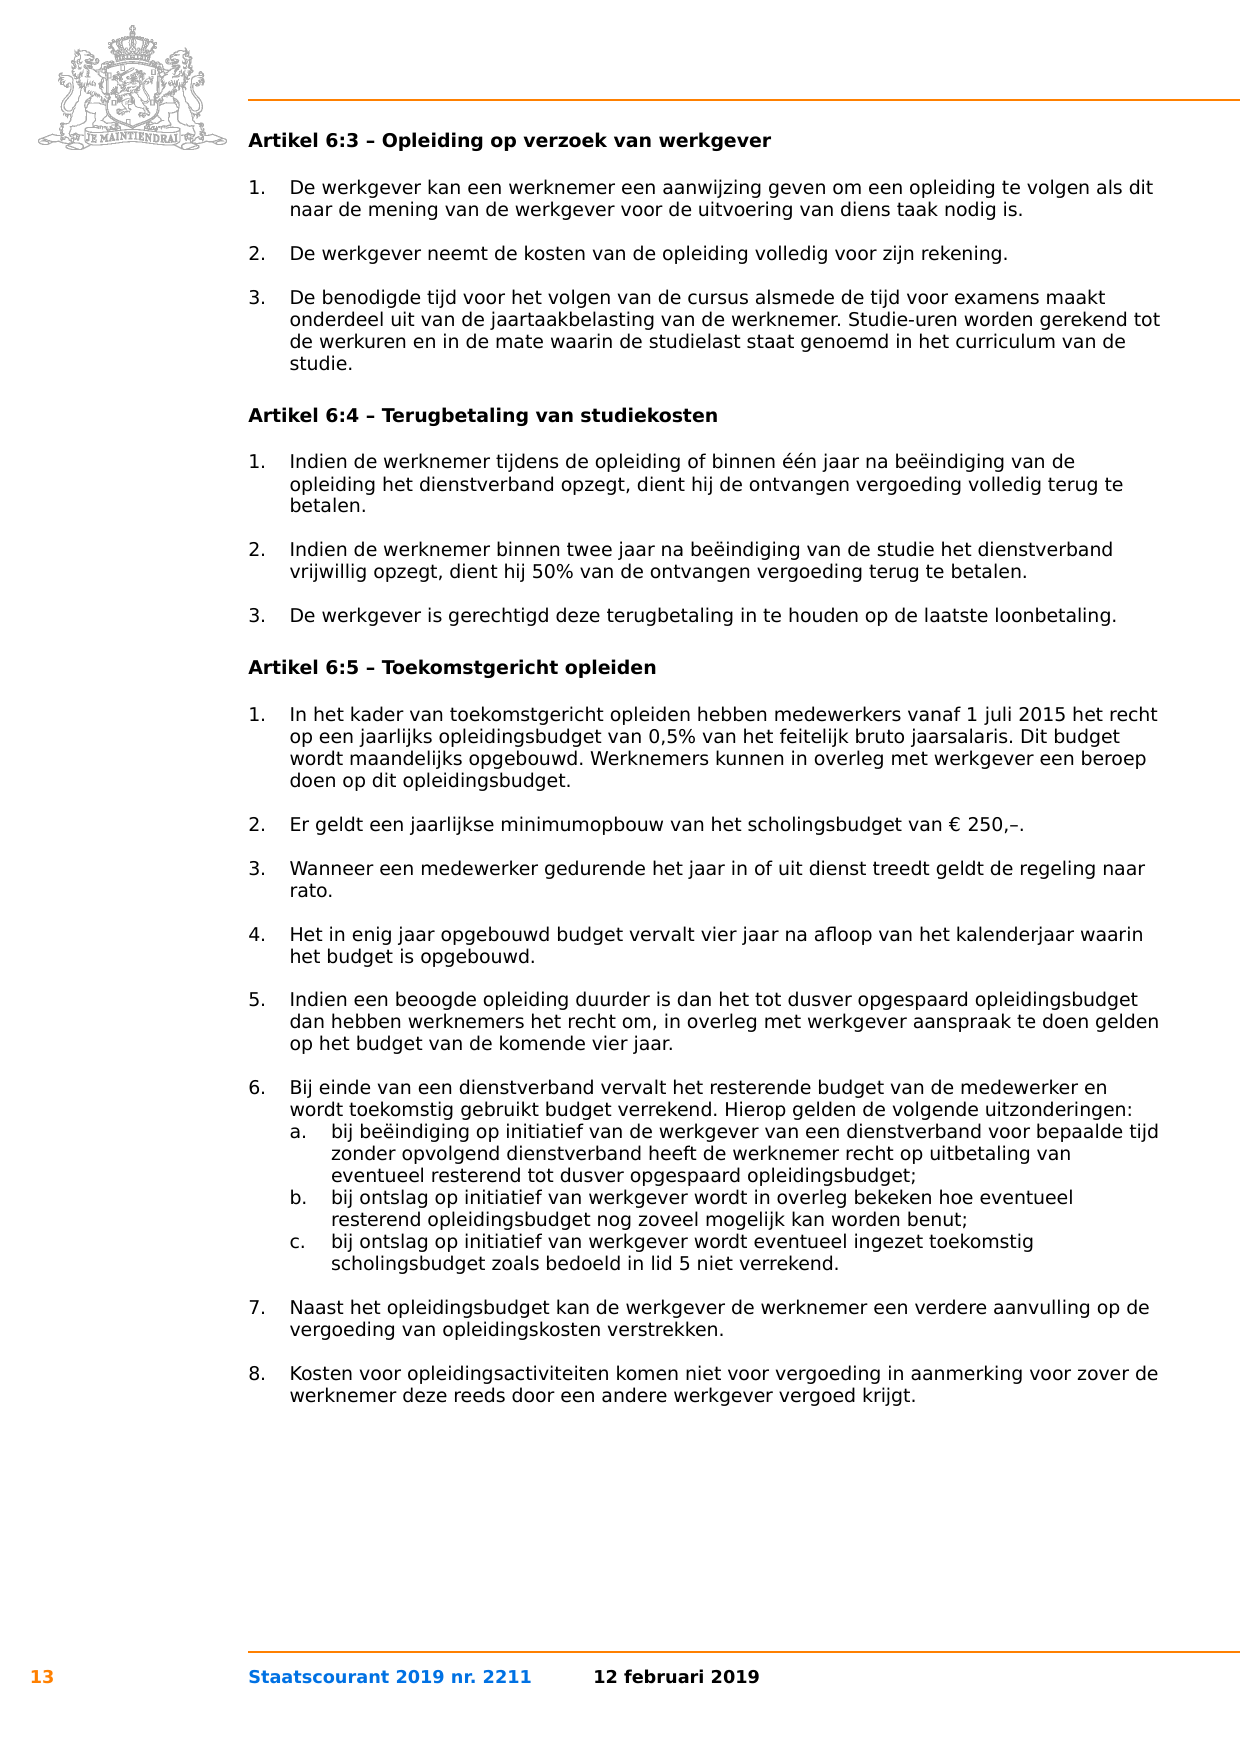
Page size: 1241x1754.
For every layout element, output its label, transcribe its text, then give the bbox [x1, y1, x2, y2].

text 3. De werkgever is gerechtigd deze terugbetaling in te houden op de laatste loonbetaling. [248, 605, 1163, 627]
subtitle Artikel 6:4 – Terugbetaling van studiekosten [248, 404, 1163, 426]
text 4. Het in enig jaar opgebouwd budget vervalt vier jaar na afloop van het kalenderjaar waarin het budget is opgebouwd. [248, 923, 1163, 967]
subtitle Artikel 6:5 – Toekomstgericht opleiden [248, 657, 1163, 679]
text 2. De werkgever neemt de kosten van de opleiding volledig voor zijn rekening. [248, 243, 1163, 265]
text 2. Indien de werknemer binnen twee jaar na beëindiging van de studie het dienstverband vrijwillig opzegt, dient hij 50% van de ontvangen vergoeding terug te betalen. [248, 539, 1163, 583]
text c. bij ontslag op initiatief van werkgever wordt eventueel ingezet toekomstig scholingsbudget zoals bedoeld in lid 5 niet verrekend. [289, 1231, 1163, 1275]
subtitle Artikel 6:3 – Opleiding op verzoek van werkgever [248, 130, 1163, 152]
text 3. De benodigde tijd voor het volgen van de cursus alsmede de tijd voor examens maakt onderdeel uit van de jaartaakbelasting van de werknemer. Studie-uren worden gerekend tot de werkuren en in de mate waarin de studielast staat genoemd in het curriculum van de studie. [248, 287, 1163, 374]
text 8. Kosten voor opleidingsactiviteiten komen niet voor vergoeding in aanmerking voor zover de werknemer deze reeds door een andere werkgever vergoed krijgt. [248, 1363, 1163, 1407]
text 1. De werkgever kan een werknemer een aanwijzing geven om een opleiding te volgen als dit naar de mening van de werkgever voor de uitvoering van diens taak nodig is. [248, 177, 1163, 221]
text 5. Indien een beoogde opleiding duurder is dan het tot dusver opgespaard opleidingsbudget dan hebben werknemers het recht om, in overleg met werkgever aanspraak te doen gelden op het budget van de komende vier jaar. [248, 989, 1163, 1055]
text 1. Indien de werknemer tijdens de opleiding of binnen één jaar na beëindiging van de opleiding het dienstverband opzegt, dient hij de ontvangen vergoeding volledig terug te betalen. [248, 451, 1163, 517]
text 7. Naast het opleidingsbudget kan de werkgever de werknemer een verdere aanvulling op de vergoeding van opleidingskosten verstrekken. [248, 1297, 1163, 1341]
text 3. Wanneer een medewerker gedurende het jaar in of uit dienst treedt geldt de regeling naar rato. [248, 858, 1163, 902]
text 1. In het kader van toekomstgericht opleiden hebben medewerkers vanaf 1 juli 2015 het recht op een jaarlijks opleidingsbudget van 0,5% van het feitelijk bruto jaarsalaris. Dit budget wordt maandelijks opgebouwd. Werknemers kunnen in overleg met werkgever een beroep doen op dit opleidingsbudget. [248, 704, 1163, 792]
text b. bij ontslag op initiatief van werkgever wordt in overleg bekeken hoe eventueel resterend opleidingsbudget nog zoveel mogelijk kan worden benut; [289, 1187, 1163, 1231]
text 6. Bij einde van een dienstverband vervalt het resterende budget van de medewerker en wordt toekomstig gebruikt budget verrekend. Hierop gelden de volgende uitzonderingen: [248, 1077, 1163, 1121]
picture [38, 25, 227, 150]
text a. bij beëindiging op initiatief van de werkgever van een dienstverband voor bepaalde tijd zonder opvolgend dienstverband heeft de werknemer recht op uitbetaling van eventueel resterend tot dusver opgespaard opleidingsbudget; [289, 1121, 1163, 1187]
text 2. Er geldt een jaarlijkse minimumopbouw van het scholingsbudget van € 250,–. [248, 814, 1163, 836]
